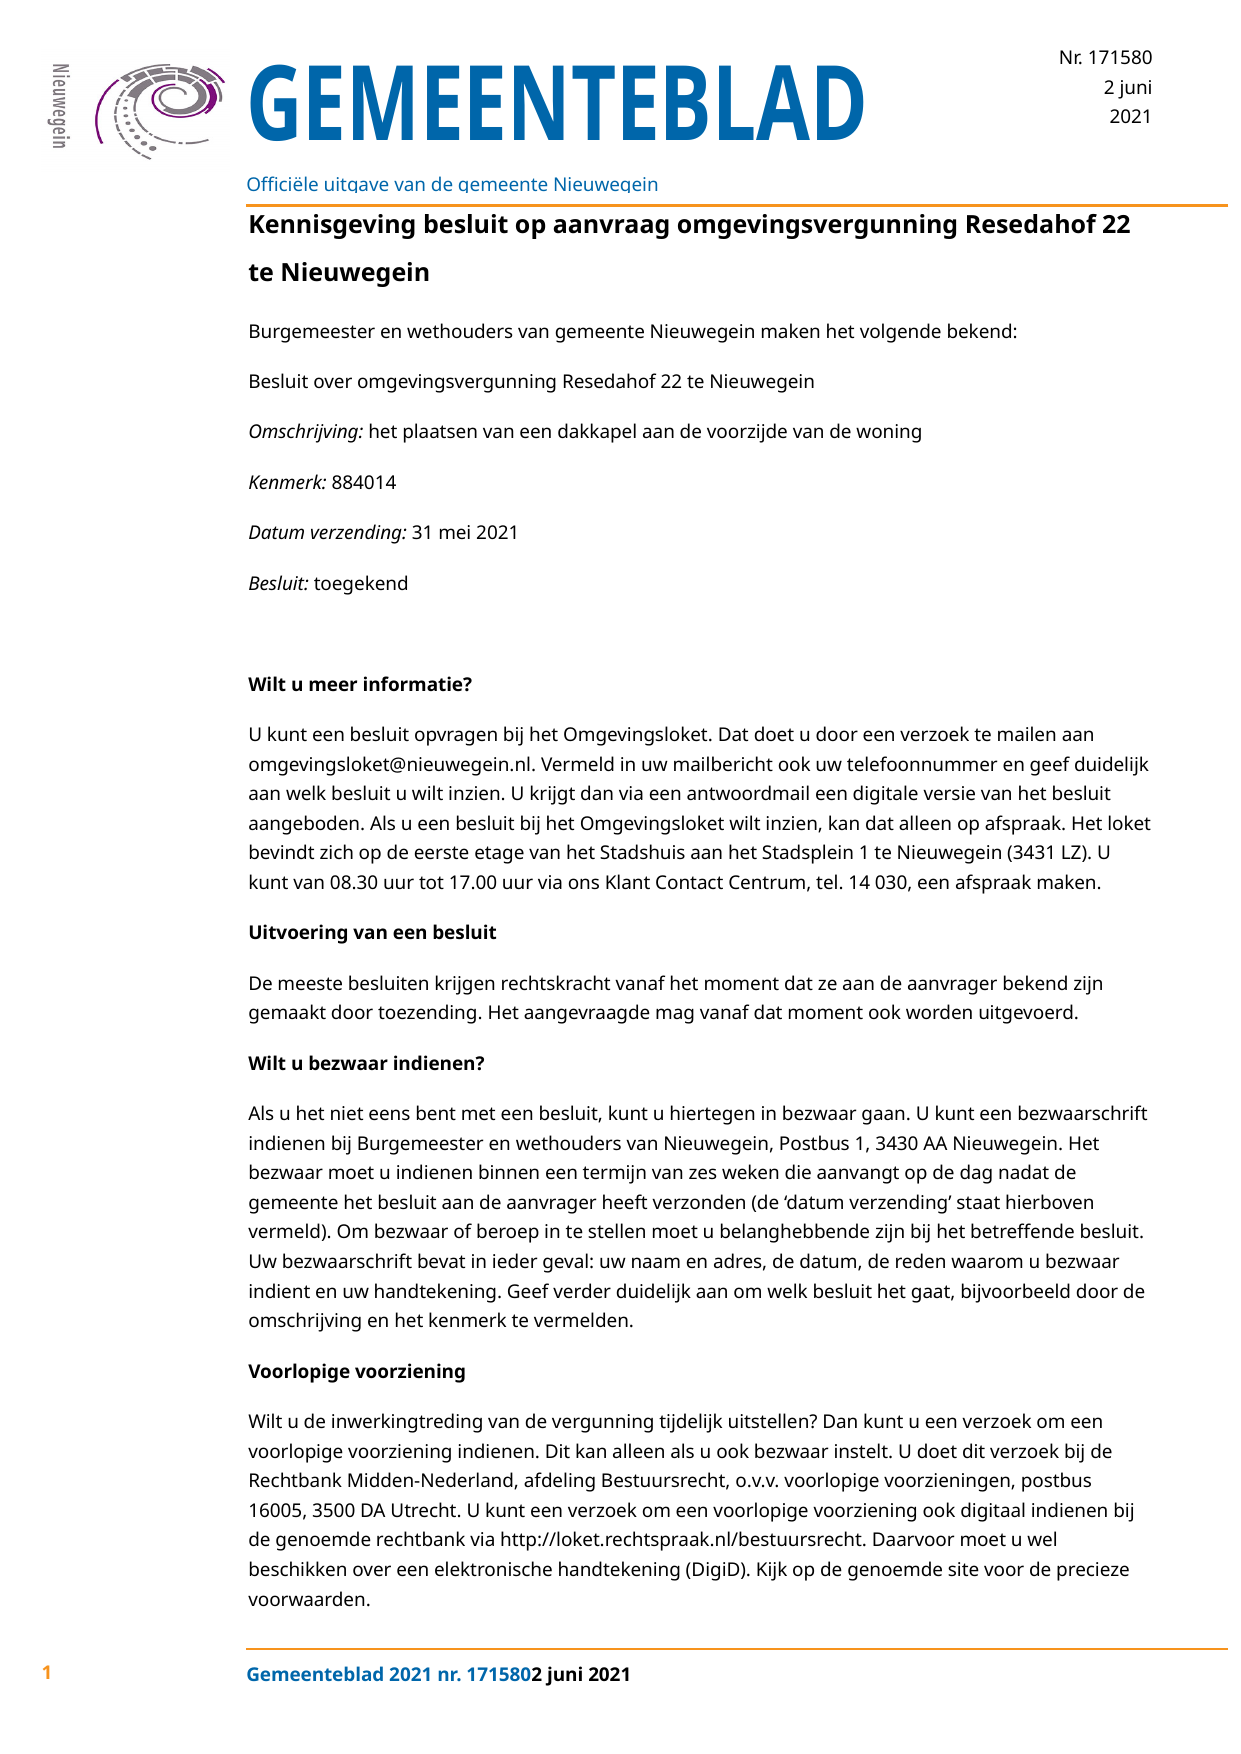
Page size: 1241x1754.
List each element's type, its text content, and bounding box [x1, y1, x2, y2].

text Uitvoering van een besluit [248, 919, 1152, 945]
text Besluit: toegekend [248, 570, 1152, 596]
text Datum verzending: 31 mei 2021 [248, 519, 1152, 545]
text Kenmerk: 884014 [248, 469, 1152, 495]
text Kennisgeving besluit op aanvraag omgevingsvergunning Resedahof 22 te Nieuwegein [248, 207, 1152, 288]
text Wilt u de inwerkingtreding van de vergunning tijdelijk uitstellen? Dan kunt u een verzoek om een voorlopige voorziening indienen. Dit kan alleen als u ook bezwaar instelt. U doet dit verzoek bij de Rechtbank Midden-Nederland, afdeling Bestuursrecht, o.v.v. voorlopige voorzieningen, postbus 16005, 3500 DA Utrecht. U kunt een verzoek om een voorlopige voorziening ook digitaal indienen bij de genoemde rechtbank via http://loket.rechtspraak.nl/bestuursrecht. Daarvoor moet u wel beschikken over een elektronische handtekening (DigiD). Kijk op de genoemde site voor de precieze voorwaarden. [248, 1408, 1152, 1612]
text Burgemeester en wethouders van gemeente Nieuwegein maken het volgende bekend: [248, 318, 1152, 344]
text Voorlopige voorziening [248, 1358, 1152, 1384]
text Wilt u meer informatie? [248, 671, 1152, 697]
text De meeste besluiten krijgen rechtskracht vanaf het moment dat ze aan de aanvrager bekend zijn gemaakt door toezending. Het aangevraagde mag vanaf dat moment ook worden uitgevoerd. [248, 970, 1152, 1025]
picture [41, 47, 231, 172]
text Wilt u bezwaar indienen? [248, 1050, 1152, 1076]
text U kunt een besluit opvragen bij het Omgevingsloket. Dat doet u door een verzoek te mailen aan omgevingsloket@nieuwegein.nl. Vermeld in uw mailbericht ook uw telefoonnummer en geef duidelijk aan welk besluit u wilt inzien. U krijgt dan via een antwoordmail een digitale versie van het besluit aangeboden. Als u een besluit bij het Omgevingsloket wilt inzien, kan dat alleen op afspraak. Het loket bevindt zich op de eerste etage van het Stadshuis aan het Stadsplein 1 te Nieuwegein (3431 LZ). U kunt van 08.30 uur tot 17.00 uur via ons Klant Contact Centrum, tel. 14 030, een afspraak maken. [248, 721, 1152, 895]
text Omschrijving: het plaatsen van een dakkapel aan de voorzijde van de woning [248, 419, 1152, 444]
text Als u het niet eens bent met een besluit, kunt u hiertegen in bezwaar gaan. U kunt een bezwaarschrift indienen bij Burgemeester en wethouders van Nieuwegein, Postbus 1, 3430 AA Nieuwegein. Het bezwaar moet u indienen binnen een termijn van zes weken die aanvangt op de dag nadat de gemeente het besluit aan de aanvrager heeft verzonden (de ‘datum verzending’ staat hierboven vermeld). Om bezwaar of beroep in te stellen moet u belanghebbende zijn bij het betreffende besluit. Uw bezwaarschrift bevat in ieder geval: uw naam en adres, de datum, de reden waarom u bezwaar indient en uw handtekening. Geef verder duidelijk aan om welk besluit het gaat, bijvoorbeeld door de omschrijving en het kenmerk te vermelden. [248, 1100, 1152, 1333]
text Besluit over omgevingsvergunning Resedahof 22 te Nieuwegein [248, 368, 1152, 394]
